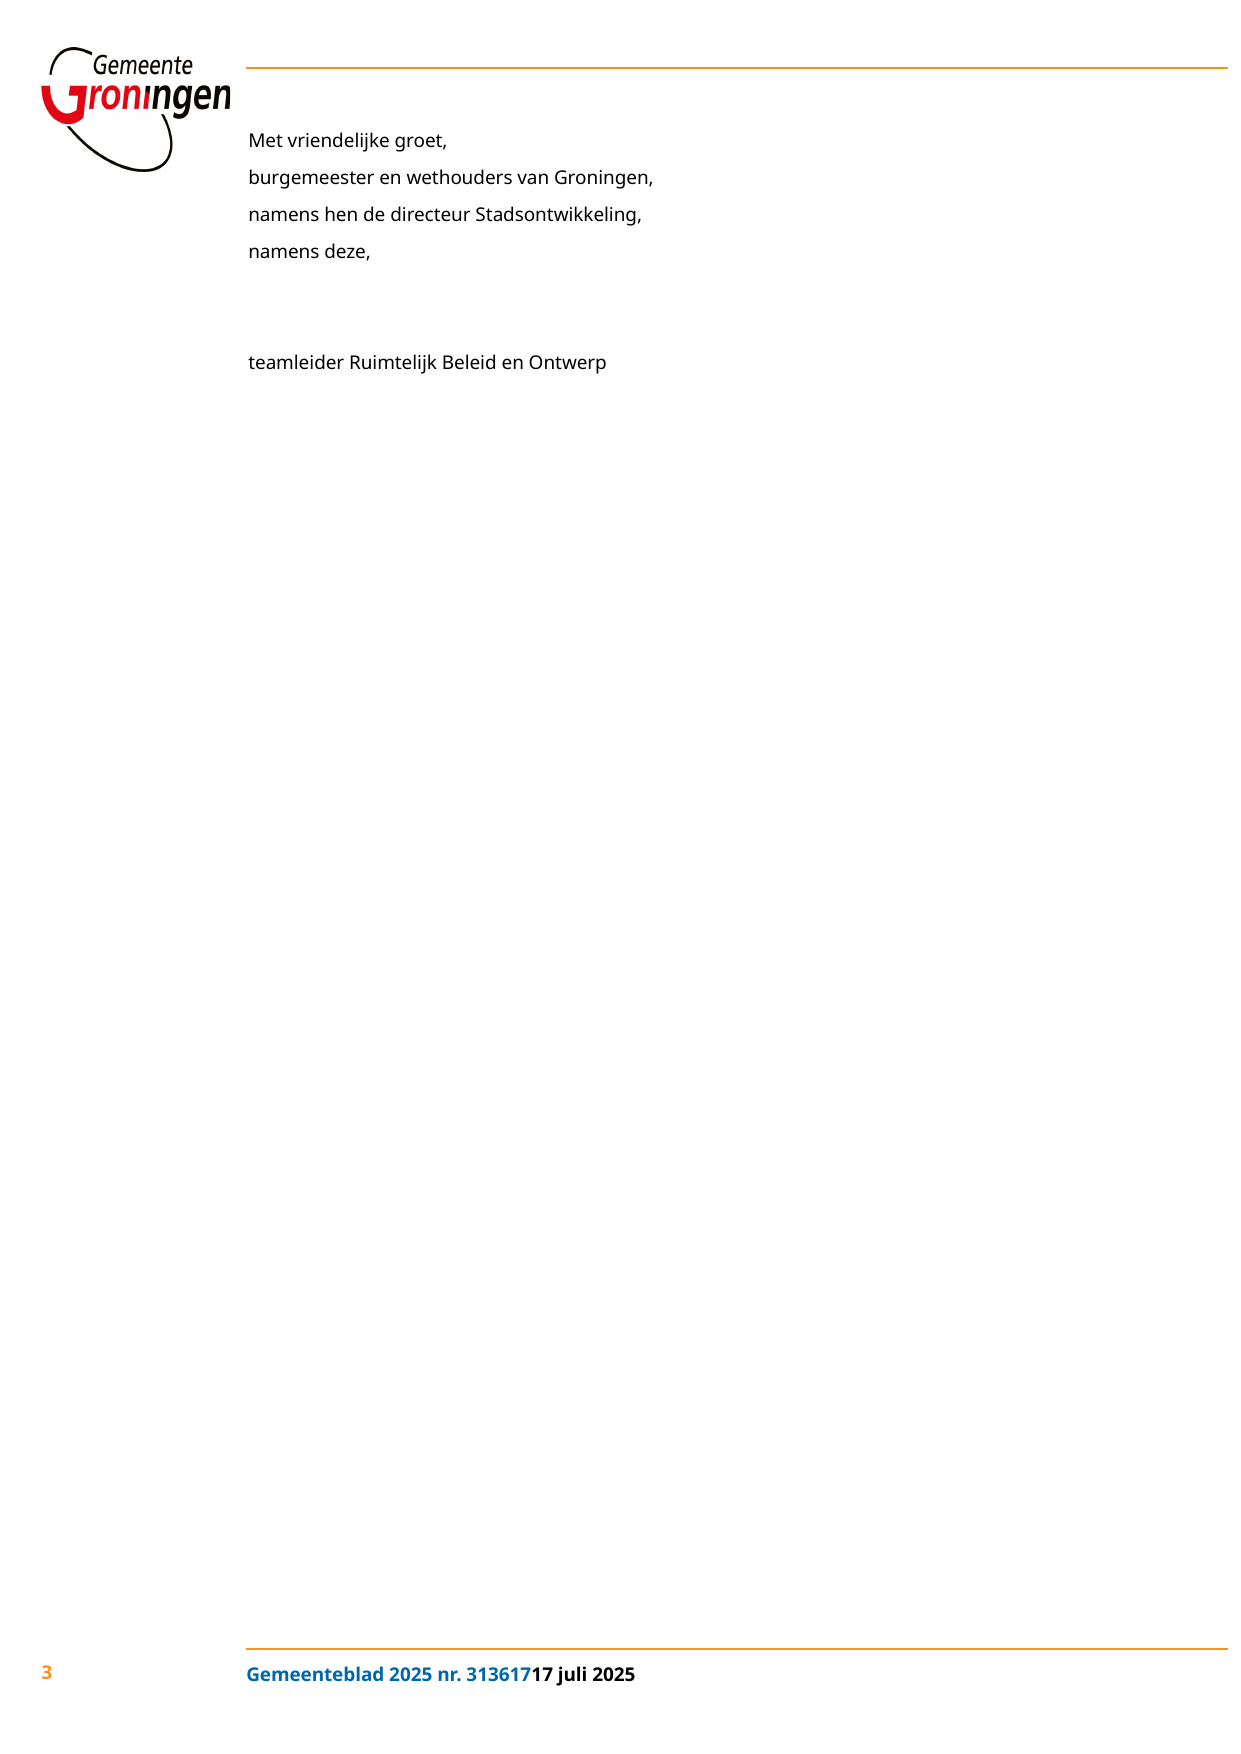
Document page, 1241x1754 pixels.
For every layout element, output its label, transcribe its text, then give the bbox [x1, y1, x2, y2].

text burgemeester en wethouders van Groningen, [248, 169, 1152, 188]
text namens deze, [248, 243, 1152, 262]
text namens hen de directeur Stadsontwikkeling, [248, 206, 1152, 225]
picture [41, 47, 231, 172]
text Met vriendelijke groet, [248, 132, 1152, 151]
text teamleider Ruimtelijk Beleid en Ontwerp [248, 354, 1152, 373]
